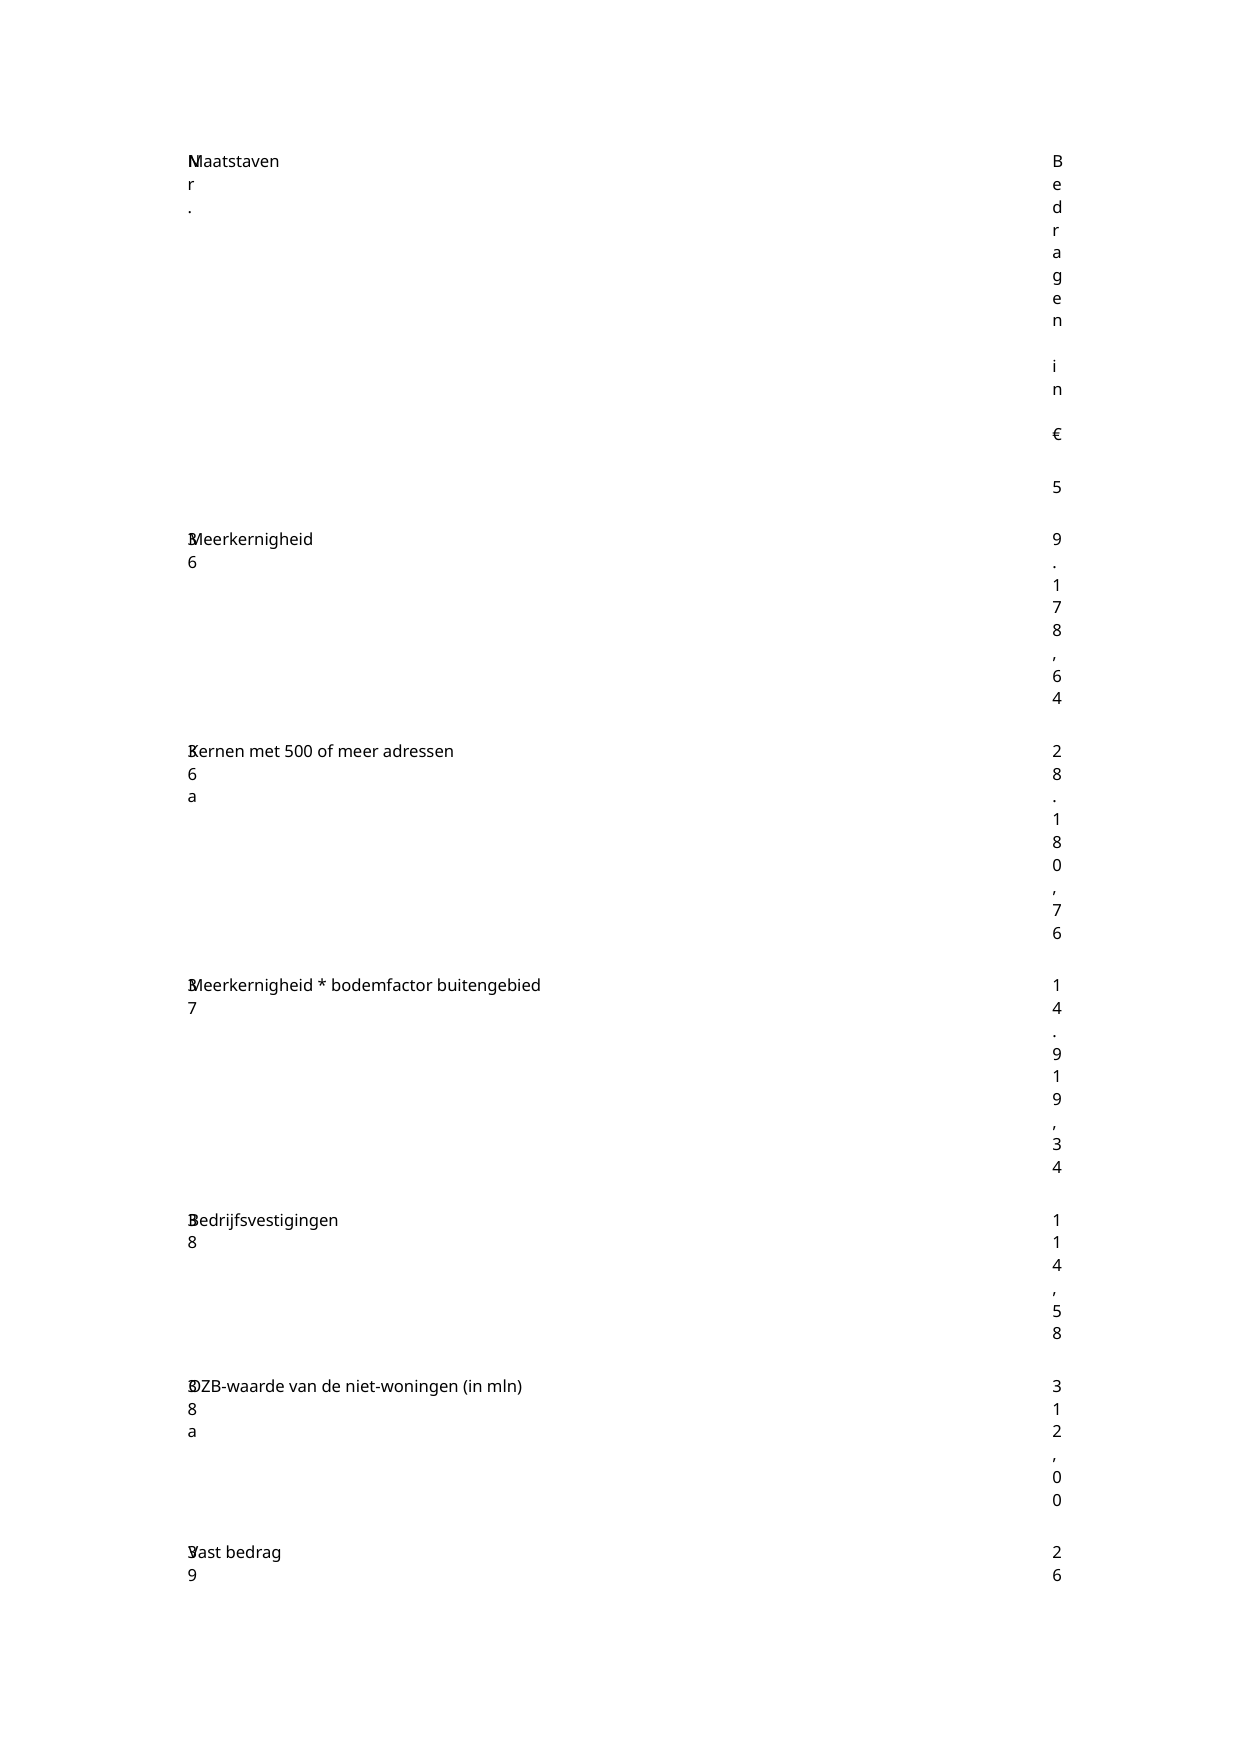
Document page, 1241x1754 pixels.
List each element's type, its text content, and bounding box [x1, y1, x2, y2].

table_cell Vast bedrag [188, 1541, 1052, 1593]
table_cell Bedrijfsvestigingen [188, 1208, 1052, 1374]
table_cell Kernen met 500 of meer adressen [188, 740, 1052, 974]
table_header Maatstaven [188, 150, 1052, 475]
table_cell Meerkernigheid * bodemfactor buitengebied [188, 974, 1052, 1208]
table_cell Meerkernigheid [188, 528, 1052, 739]
table_cell [188, 475, 1052, 528]
table_cell OZB-waarde van de niet-woningen (in mln) [188, 1375, 1052, 1541]
